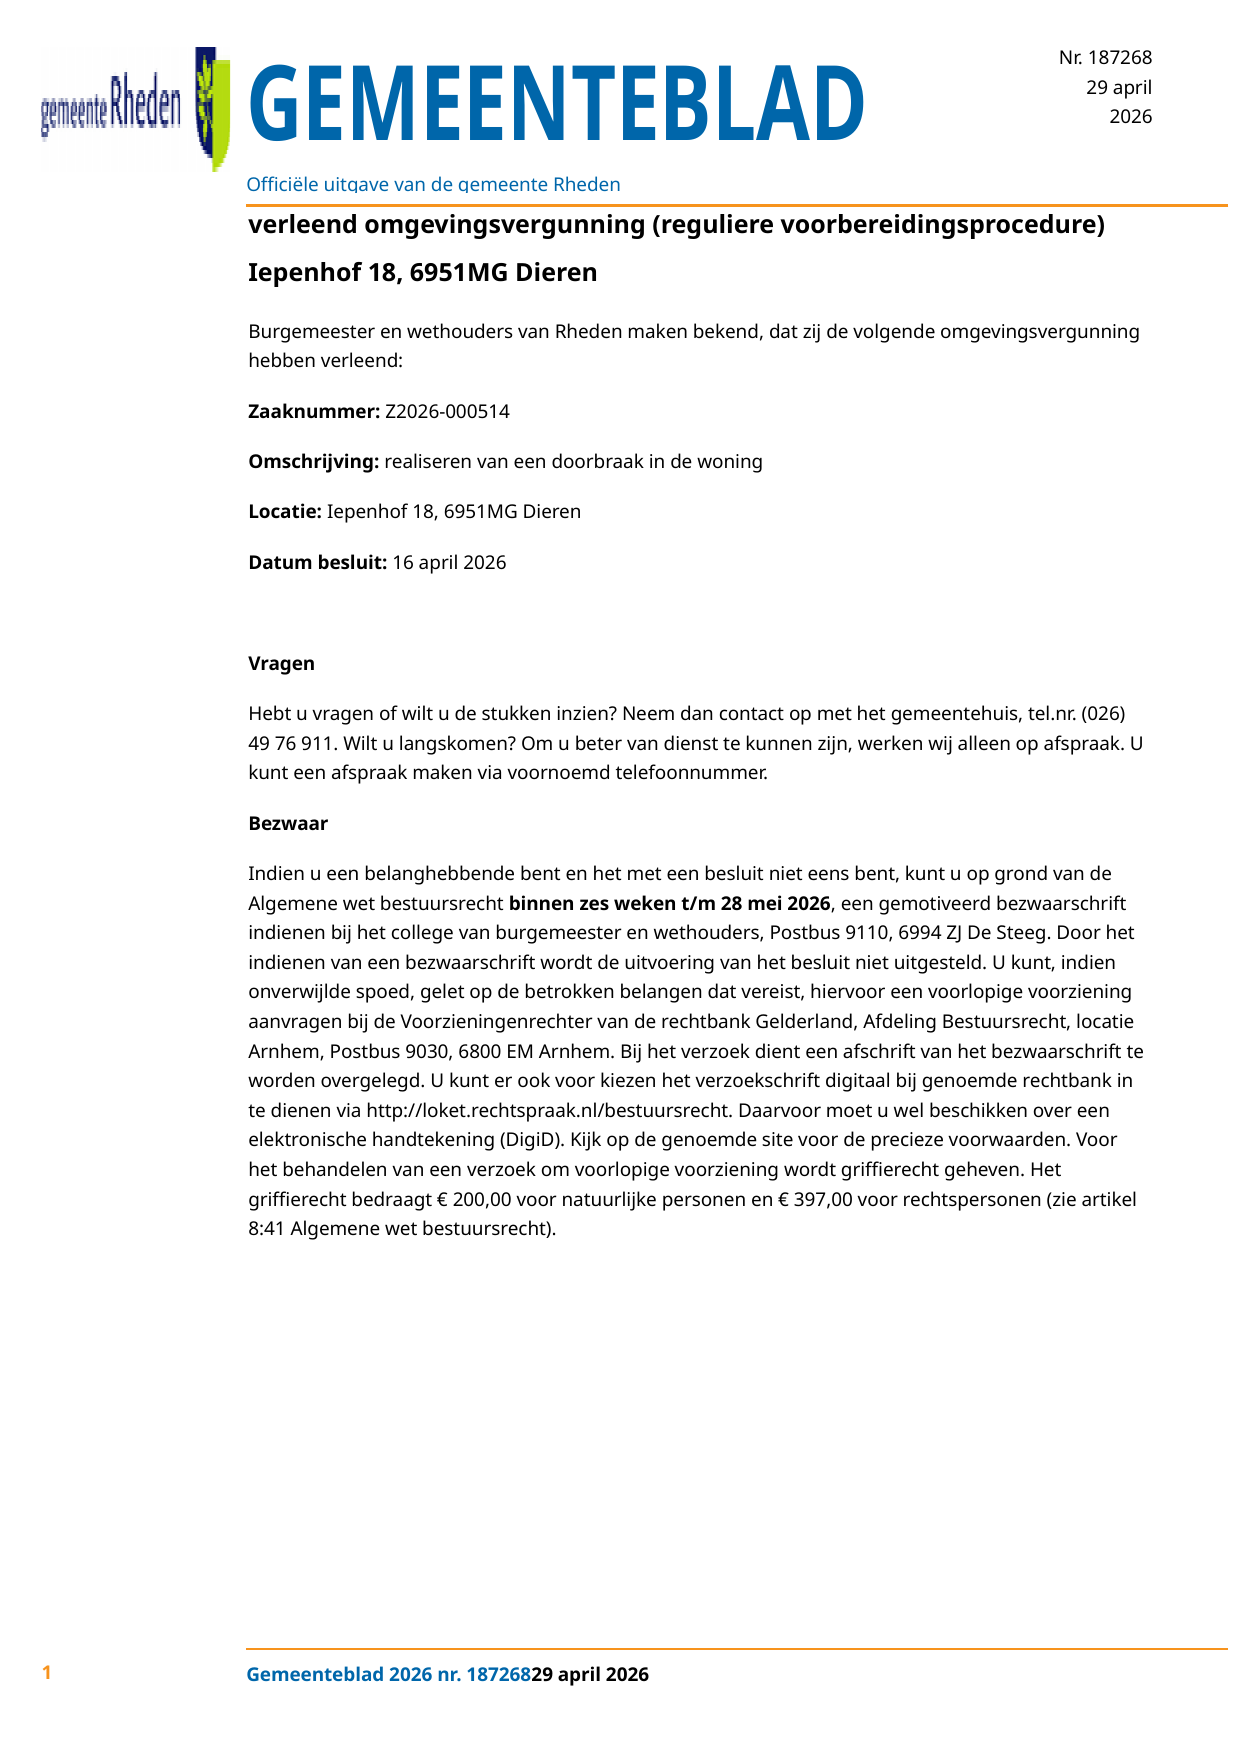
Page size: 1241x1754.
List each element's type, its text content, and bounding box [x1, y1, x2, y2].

text Datum besluit: 16 april 2026 [248, 549, 1152, 575]
text Hebt u vragen of wilt u de stukken inzien? Neem dan contact op met het gemeentehuis, tel.nr. (026) 49 76 911. Wilt u langskomen? Om u beter van dienst te kunnen zijn, werken wij alleen op afspraak. U kunt een afspraak maken via voornoemd telefoonnummer. [248, 700, 1152, 785]
text Indien u een belanghebbende bent en het met een besluit niet eens bent, kunt u op grond van de Algemene wet bestuursrecht binnen zes weken t/m 28 mei 2026, een gemotiveerd bezwaarschrift indienen bij het college van burgemeester en wethouders, Postbus 9110, 6994 ZJ De Steeg. Door het indienen van een bezwaarschrift wordt de uitvoering van het besluit niet uitgesteld. U kunt, indien onverwijlde spoed, gelet op de betrokken belangen dat vereist, hiervoor een voorlopige voorziening aanvragen bij de Voorzieningenrechter van de rechtbank Gelderland, Afdeling Bestuursrecht, locatie Arnhem, Postbus 9030, 6800 EM Arnhem. Bij het verzoek dient een afschrift van het bezwaarschrift te worden overgelegd. U kunt er ook voor kiezen het verzoekschrift digitaal bij genoemde rechtbank in te dienen via http://loket.rechtspraak.nl/bestuursrecht. Daarvoor moet u wel beschikken over een elektronische handtekening (DigiD). Kijk op de genoemde site voor de precieze voorwaarden. Voor het behandelen van een verzoek om voorlopige voorziening wordt griffierecht geheven. Het griffierecht bedraagt € 200,00 voor natuurlijke personen en € 397,00 voor rechtspersonen (zie artikel 8:41 Algemene wet bestuursrecht). [248, 860, 1152, 1241]
text Burgemeester en wethouders van Rheden maken bekend, dat zij de volgende omgevingsvergunning hebben verleend: [248, 318, 1152, 373]
text verleend omgevingsvergunning (reguliere voorbereidingsprocedure) Iepenhof 18, 6951MG Dieren [248, 207, 1152, 288]
text Vragen [248, 650, 1152, 676]
text Locatie: Iepenhof 18, 6951MG Dieren [248, 499, 1152, 524]
text Omschrijving: realiseren van een doorbraak in de woning [248, 448, 1152, 474]
picture [41, 47, 231, 172]
text Zaaknummer: Z2026-000514 [248, 398, 1152, 424]
text Bezwaar [248, 810, 1152, 836]
